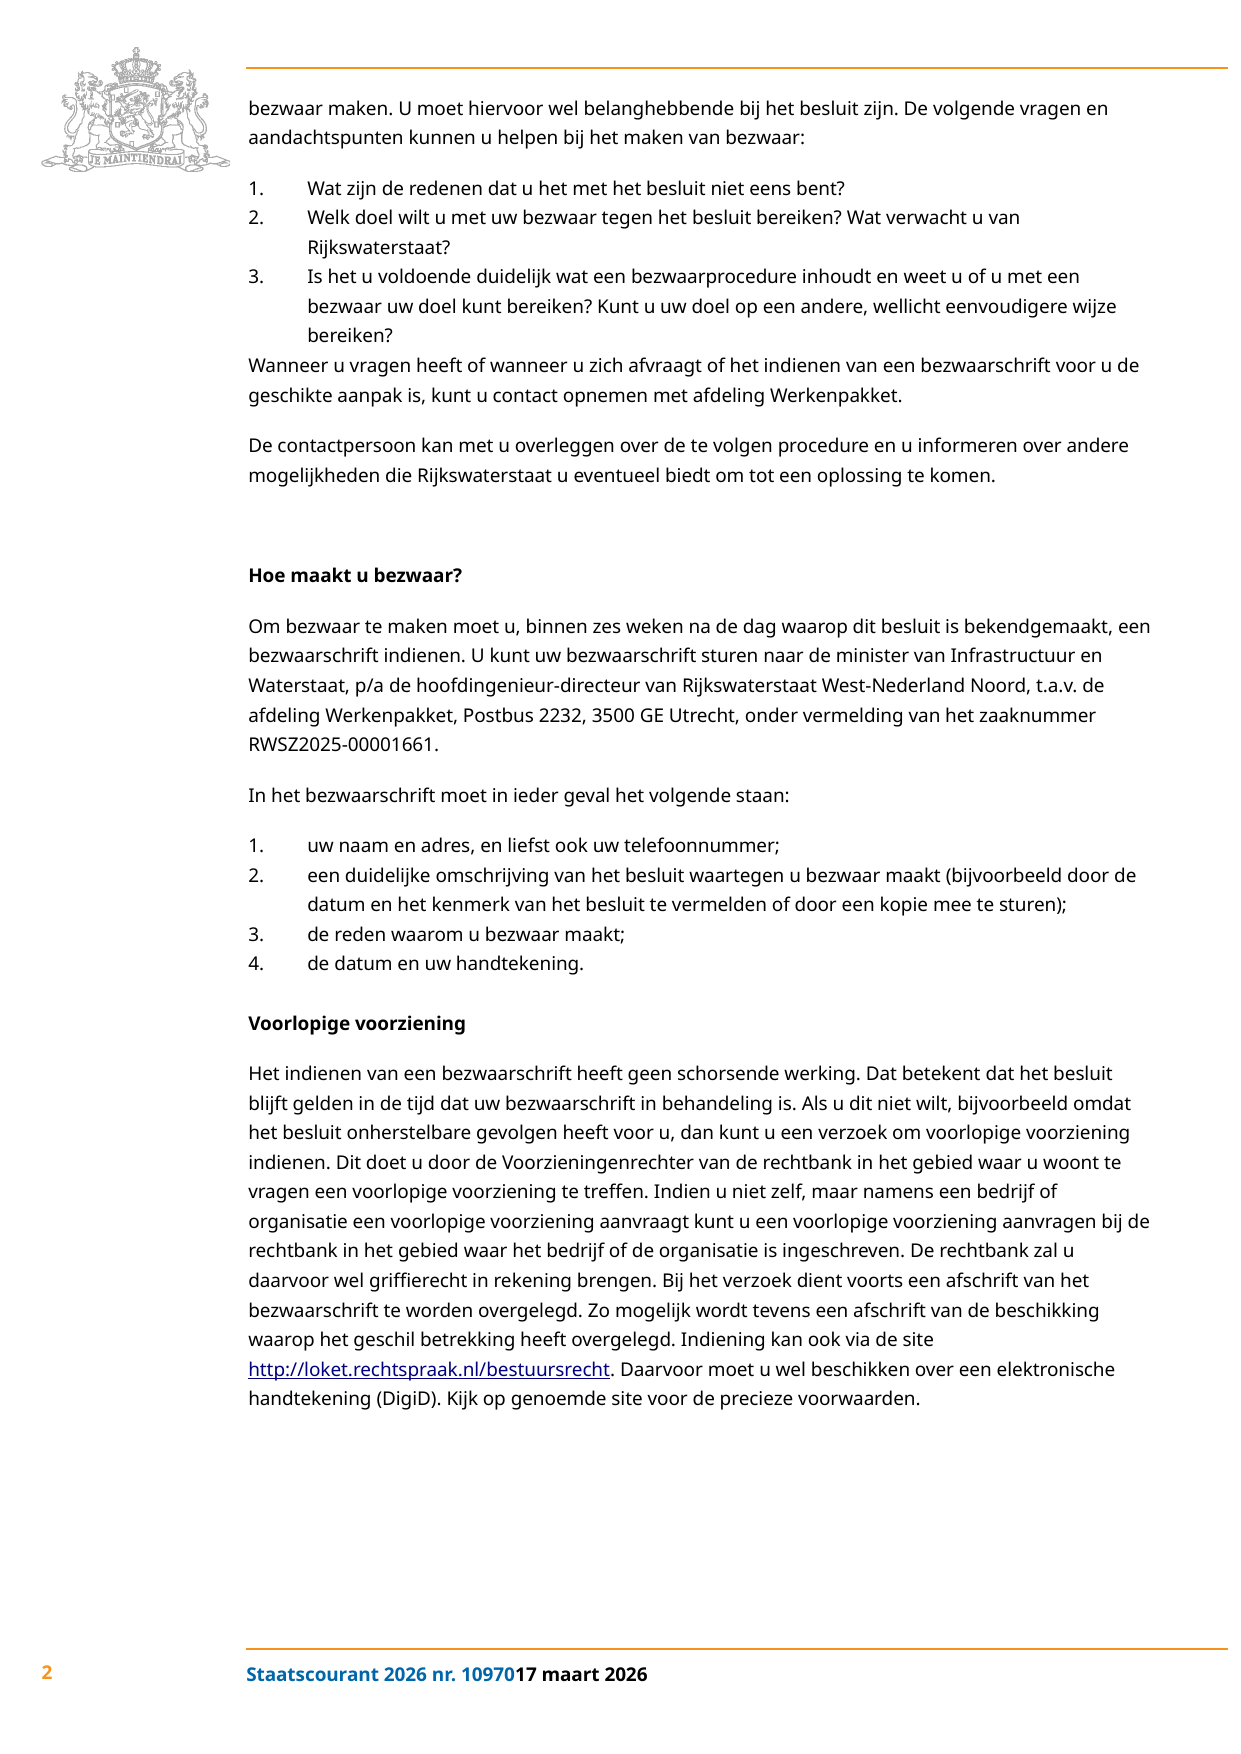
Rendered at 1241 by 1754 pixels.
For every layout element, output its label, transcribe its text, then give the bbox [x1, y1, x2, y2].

text bezwaar maken. U moet hiervoor wel belanghebbende bij het besluit zijn. De volgende vragen en aandachtspunten kunnen u helpen bij het maken van bezwaar: [248, 95, 1152, 150]
text Het indienen van een bezwaarschrift heeft geen schorsende werking. Dat betekent dat het besluit blijft gelden in de tijd dat uw bezwaarschrift in behandeling is. Als u dit niet wilt, bijvoorbeeld omdat het besluit onherstelbare gevolgen heeft voor u, dan kunt u een verzoek om voorlopige voorziening indienen. Dit doet u door de Voorzieningenrechter van de rechtbank in het gebied waar u woont te vragen een voorlopige voorziening te treffen. Indien u niet zelf, maar namens een bedrijf of organisatie een voorlopige voorziening aanvraagt kunt u een voorlopige voorziening aanvragen bij de rechtbank in het gebied waar het bedrijf of de organisatie is ingeschreven. De rechtbank zal u daarvoor wel griffierecht in rekening brengen. Bij het verzoek dient voorts een afschrift van het bezwaarschrift te worden overgelegd. Zo mogelijk wordt tevens een afschrift van de beschikking waarop het geschil betrekking heeft overgelegd. Indiening kan ook via de site http://loket.rechtspraak.nl/bestuursrecht. Daarvoor moet u wel beschikken over een elektronische handtekening (DigiD). Kijk op genoemde site voor de precieze voorwaarden. [248, 1060, 1152, 1411]
text De contactpersoon kan met u overleggen over de te volgen procedure en u informeren over andere mogelijkheden die Rijkswaterstaat u eventueel biedt om tot een oplossing te komen. [248, 432, 1152, 488]
picture [41, 47, 231, 172]
text Hoe maakt u bezwaar? [248, 563, 1152, 588]
list uw naam en adres, en liefst ook uw telefoonnummer; [248, 832, 1152, 858]
list Is het u voldoende duidelijk wat een bezwaarprocedure inhoudt en weet u of u met een bezwaar uw doel kunt bereiken? Kunt u uw doel op een andere, wellicht eenvoudigere wijze bereiken? [248, 263, 1152, 348]
text Voorlopige voorziening [248, 1010, 1152, 1036]
text Om bezwaar te maken moet u, binnen zes weken na de dag waarop dit besluit is bekendgemaakt, een bezwaarschrift indienen. U kunt uw bezwaarschrift sturen naar de minister van Infrastructuur en Waterstaat, p/a de hoofdingenieur-directeur van Rijkswaterstaat West-Nederland Noord, t.a.v. de afdeling Werkenpakket, Postbus 2232, 3500 GE Utrecht, onder vermelding van het zaaknummer RWSZ2025-00001661. [248, 613, 1152, 757]
list de datum en uw handtekening. [248, 951, 1152, 976]
list Wat zijn de redenen dat u het met het besluit niet eens bent? [248, 175, 1152, 201]
text In het bezwaarschrift moet in ieder geval het volgende staan: [248, 782, 1152, 808]
list een duidelijke omschrijving van het besluit waartegen u bezwaar maakt (bijvoorbeeld door de datum en het kenmerk van het besluit te vermelden of door een kopie mee te sturen); [248, 862, 1152, 917]
list de reden waarom u bezwaar maakt; [248, 921, 1152, 947]
text Wanneer u vragen heeft of wanneer u zich afvraagt of het indienen van een bezwaarschrift voor u de geschikte aanpak is, kunt u contact opnemen met afdeling Werkenpakket. [248, 352, 1152, 408]
list Welk doel wilt u met uw bezwaar tegen het besluit bereiken? Wat verwacht u van Rijkswaterstaat? [248, 204, 1152, 260]
